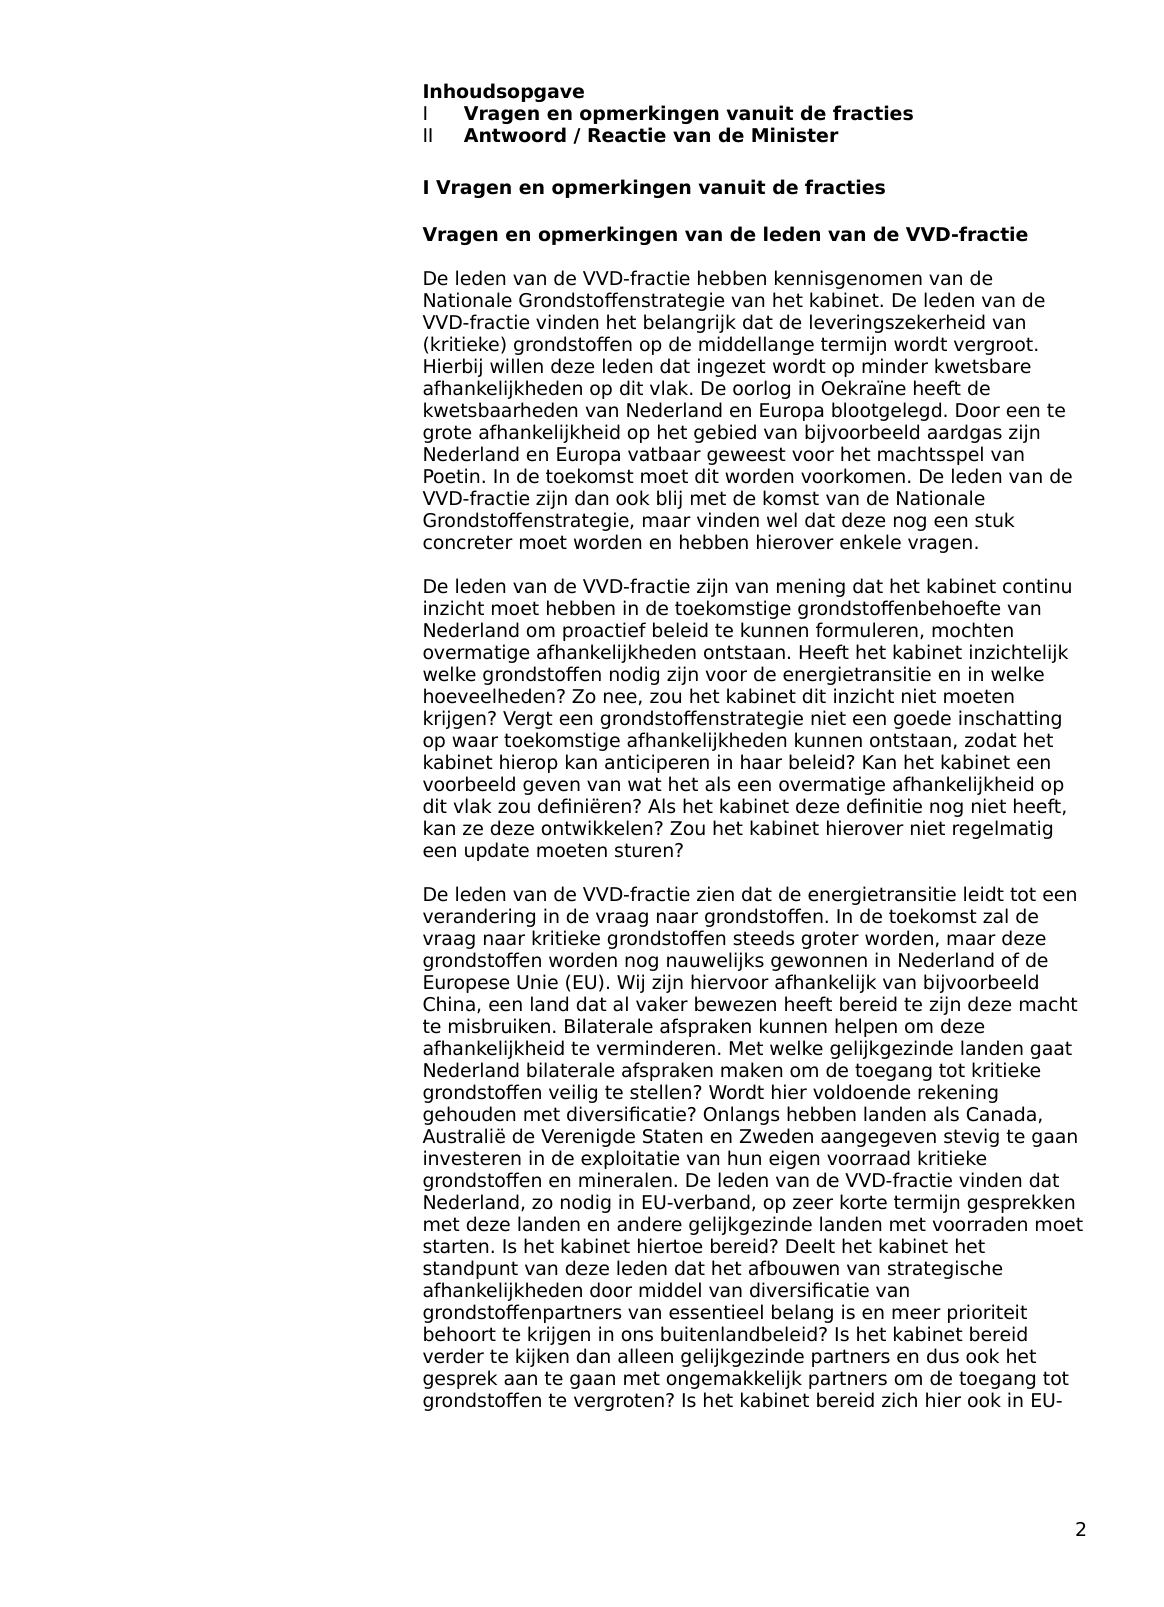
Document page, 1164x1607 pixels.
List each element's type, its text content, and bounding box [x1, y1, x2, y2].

text II Antwoord / Reactie van de Minister [422, 125, 1087, 147]
text De leden van de VVD-fractie hebben kennisgenomen van de Nationale Grondstoffenstrategie van het kabinet. De leden van de VVD-fractie vinden het belangrijk dat de leveringszekerheid van (kritieke) grondstoffen op de middellange termijn wordt vergroot. Hierbij willen deze leden dat ingezet wordt op minder kwetsbare afhankelijkheden op dit vlak. De oorlog in Oekraïne heeft de kwetsbaarheden van Nederland en Europa blootgelegd. Door een te grote afhankelijkheid op het gebied van bijvoorbeeld aardgas zijn Nederland en Europa vatbaar geweest voor het machtsspel van Poetin. In de toekomst moet dit worden voorkomen. De leden van de VVD-fractie zijn dan ook blij met de komst van de Nationale Grondstoffenstrategie, maar vinden wel dat deze nog een stuk concreter moet worden en hebben hierover enkele vragen. [422, 268, 1087, 554]
text De leden van de VVD-fractie zijn van mening dat het kabinet continu inzicht moet hebben in de toekomstige grondstoffenbehoefte van Nederland om proactief beleid te kunnen formuleren, mochten overmatige afhankelijkheden ontstaan. Heeft het kabinet inzichtelijk welke grondstoffen nodig zijn voor de energietransitie en in welke hoeveelheden? Zo nee, zou het kabinet dit inzicht niet moeten krijgen? Vergt een grondstoffenstrategie niet een goede inschatting op waar toekomstige afhankelijkheden kunnen ontstaan, zodat het kabinet hierop kan anticiperen in haar beleid? Kan het kabinet een voorbeeld geven van wat het als een overmatige afhankelijkheid op dit vlak zou definiëren? Als het kabinet deze definitie nog niet heeft, kan ze deze ontwikkelen? Zou het kabinet hierover niet regelmatig een update moeten sturen? [422, 576, 1087, 862]
text De leden van de VVD-fractie zien dat de energietransitie leidt tot een verandering in de vraag naar grondstoffen. In de toekomst zal de vraag naar kritieke grondstoffen steeds groter worden, maar deze grondstoffen worden nog nauwelijks gewonnen in Nederland of de Europese Unie (EU). Wij zijn hiervoor afhankelijk van bijvoorbeeld China, een land dat al vaker bewezen heeft bereid te zijn deze macht te misbruiken. Bilaterale afspraken kunnen helpen om deze afhankelijkheid te verminderen. Met welke gelijkgezinde landen gaat Nederland bilaterale afspraken maken om de toegang tot kritieke grondstoffen veilig te stellen? Wordt hier voldoende rekening gehouden met diversificatie? Onlangs hebben landen als Canada, Australië de Verenigde Staten en Zweden aangegeven stevig te gaan investeren in de exploitatie van hun eigen voorraad kritieke grondstoffen en mineralen. De leden van de VVD-fractie vinden dat Nederland, zo nodig in EU-verband, op zeer korte termijn gesprekken met deze landen en andere gelijkgezinde landen met voorraden moet starten. Is het kabinet hiertoe bereid? Deelt het kabinet het standpunt van deze leden dat het afbouwen van strategische afhankelijkheden door middel van diversificatie van grondstoffenpartners van essentieel belang is en meer prioriteit behoort te krijgen in ons buitenlandbeleid? Is het kabinet bereid verder te kijken dan alleen gelijkgezinde partners en dus ook het gesprek aan te gaan met ongemakkelijk partners om de toegang tot grondstoffen te vergroten? Is het kabinet bereid zich hier ook in EU- [422, 884, 1087, 1412]
subtitle I Vragen en opmerkingen vanuit de fracties [422, 177, 1087, 199]
subtitle Inhoudsopgave [422, 81, 1087, 103]
text I Vragen en opmerkingen vanuit de fracties [422, 103, 1087, 125]
subtitle Vragen en opmerkingen van de leden van de VVD-fractie [422, 224, 1087, 246]
